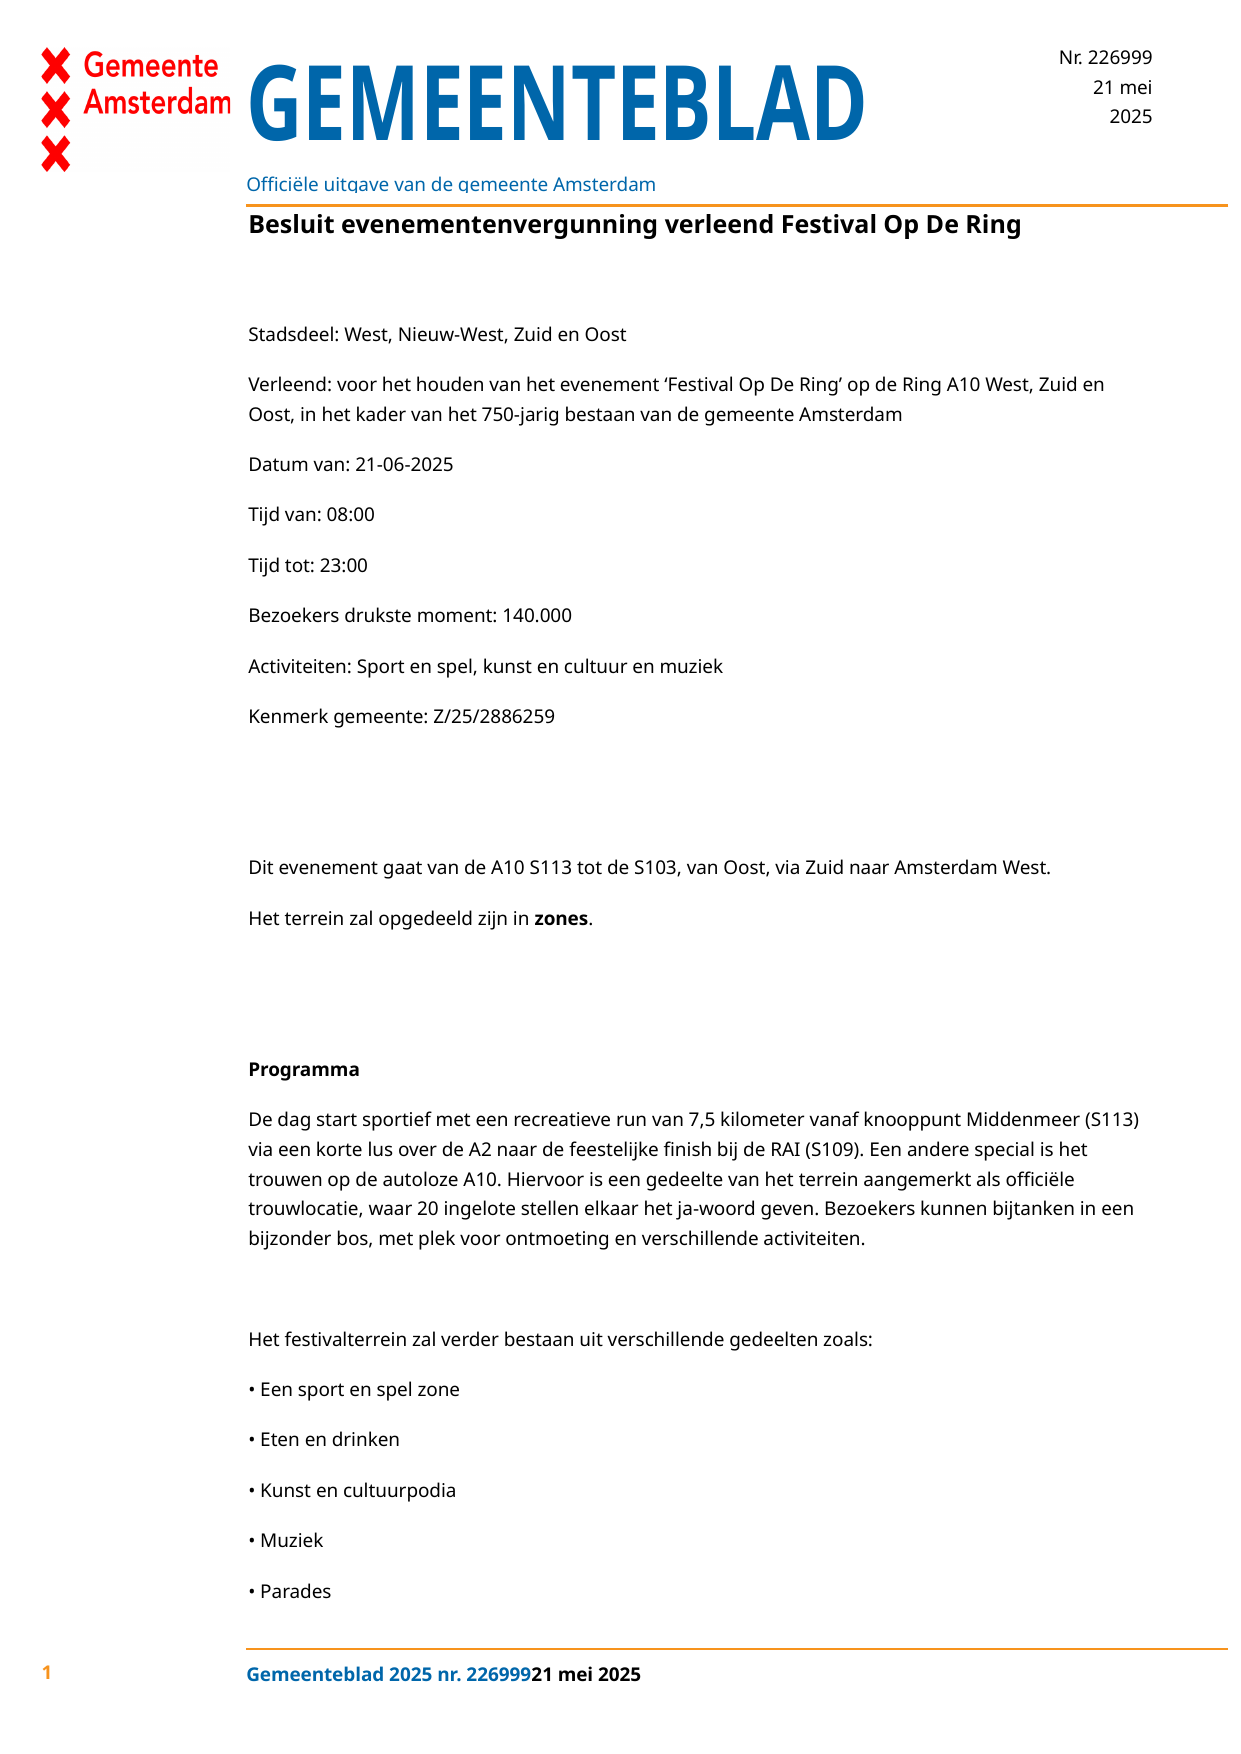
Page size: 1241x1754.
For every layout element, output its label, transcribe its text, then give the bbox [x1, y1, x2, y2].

text Het festivalterrein zal verder bestaan uit verschillende gedeelten zoals: [248, 1326, 1152, 1351]
text Activiteiten: Sport en spel, kunst en cultuur en muziek [248, 653, 1152, 678]
text De dag start sportief met een recreatieve run van 7,5 kilometer vanaf knooppunt Middenmeer (S113) via een korte lus over de A2 naar de feestelijke finish bij de RAI (S109). Een andere special is het trouwen op de autoloze A10. Hiervoor is een gedeelte van het terrein aangemerkt als officiële trouwlocatie, waar 20 ingelote stellen elkaar het ja-woord geven. Bezoekers kunnen bijtanken in een bijzonder bos, met plek voor ontmoeting en verschillende activiteiten. [248, 1107, 1152, 1251]
text • Parades [248, 1578, 1152, 1603]
text • Muziek [248, 1527, 1152, 1553]
text • Een sport en spel zone [248, 1376, 1152, 1402]
text • Eten en drinken [248, 1427, 1152, 1452]
text Datum van: 21-06-2025 [248, 451, 1152, 477]
text • Kunst en cultuurpodia [248, 1477, 1152, 1503]
text Verleend: voor het houden van het evenement ‘Festival Op De Ring’ op de Ring A10 West, Zuid en Oost, in het kader van het 750-jarig bestaan van de gemeente Amsterdam [248, 371, 1152, 426]
text Tijd van: 08:00 [248, 502, 1152, 527]
text Besluit evenementenvergunning verleend Festival Op De Ring [248, 207, 1152, 241]
text Tijd tot: 23:00 [248, 552, 1152, 578]
text Stadsdeel: West, Nieuw-West, Zuid en Oost [248, 321, 1152, 346]
text Kenmerk gemeente: Z/25/2886259 [248, 703, 1152, 729]
text Programma [248, 1056, 1152, 1082]
text Bezoekers drukste moment: 140.000 [248, 602, 1152, 628]
text Het terrein zal opgedeeld zijn in zones. [248, 905, 1152, 931]
picture [41, 47, 231, 172]
text Dit evenement gaat van de A10 S113 tot de S103, van Oost, via Zuid naar Amsterdam West. [248, 854, 1152, 880]
